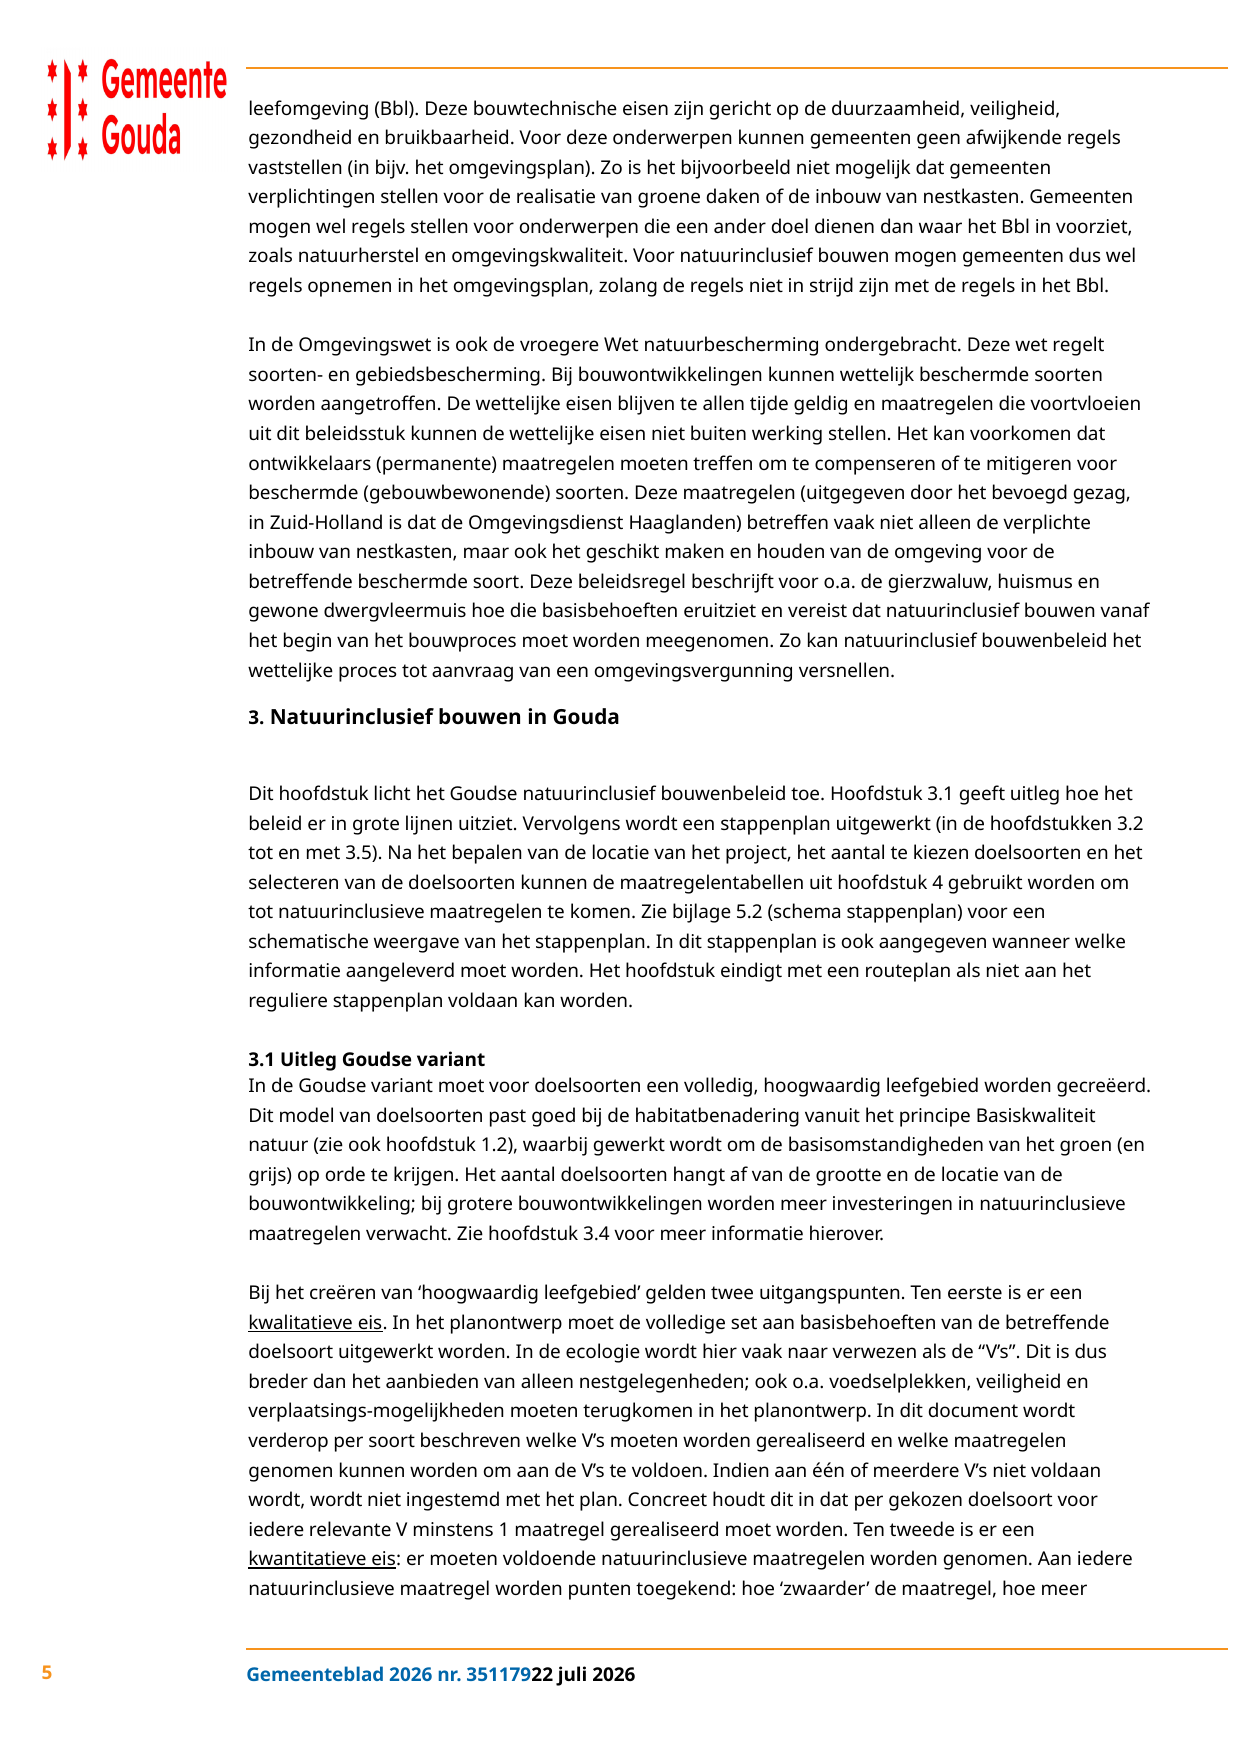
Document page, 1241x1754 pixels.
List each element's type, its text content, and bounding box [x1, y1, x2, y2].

text In de Omgevingswet is ook de vroegere Wet natuurbescherming ondergebracht. Deze wet regelt soorten- en gebiedsbescherming. Bij bouwontwikkelingen kunnen wettelijk beschermde soorten worden aangetroffen. De wettelijke eisen blijven te allen tijde geldig en maatregelen die voortvloeien uit dit beleidsstuk kunnen de wettelijke eisen niet buiten werking stellen. Het kan voorkomen dat ontwikkelaars (permanente) maatregelen moeten treffen om te compenseren of te mitigeren voor beschermde (gebouwbewonende) soorten. Deze maatregelen (uitgegeven door het bevoegd gezag, in Zuid-Holland is dat de Omgevingsdienst Haaglanden) betreffen vaak niet alleen de verplichte inbouw van nestkasten, maar ook het geschikt maken en houden van de omgeving voor de betreffende beschermde soort. Deze beleidsregel beschrijft voor o.a. de gierzwaluw, huismus en gewone dwergvleermuis hoe die basisbehoeften eruitziet en vereist dat natuurinclusief bouwen vanaf het begin van het bouwproces moet worden meegenomen. Zo kan natuurinclusief bouwenbeleid het wettelijke proces tot aanvraag van een omgevingsvergunning versnellen. [248, 331, 1152, 683]
picture [41, 47, 231, 172]
text Dit hoofdstuk licht het Goudse natuurinclusief bouwenbeleid toe. Hoofdstuk 3.1 geeft uitleg hoe het beleid er in grote lijnen uitziet. Vervolgens wordt een stappenplan uitgewerkt (in de hoofdstukken 3.2 tot en met 3.5). Na het bepalen van de locatie van het project, het aantal te kiezen doelsoorten en het selecteren van de doelsoorten kunnen de maatregelentabellen uit hoofdstuk 4 gebruikt worden om tot natuurinclusieve maatregelen te komen. Zie bijlage 5.2 (schema stappenplan) voor een schematische weergave van het stappenplan. In dit stappenplan is ook aangegeven wanneer welke informatie aangeleverd moet worden. Het hoofdstuk eindigt met een routeplan als niet aan het reguliere stappenplan voldaan kan worden. [248, 780, 1152, 1013]
text leefomgeving (Bbl). Deze bouwtechnische eisen zijn gericht op de duurzaamheid, veiligheid, gezondheid en bruikbaarheid. Voor deze onderwerpen kunnen gemeenten geen afwijkende regels vaststellen (in bijv. het omgevingsplan). Zo is het bijvoorbeeld niet mogelijk dat gemeenten verplichtingen stellen voor de realisatie van groene daken of de inbouw van nestkasten. Gemeenten mogen wel regels stellen voor onderwerpen die een ander doel dienen dan waar het Bbl in voorziet, zoals natuurherstel en omgevingskwaliteit. Voor natuurinclusief bouwen mogen gemeenten dus wel regels opnemen in het omgevingsplan, zolang de regels niet in strijd zijn met de regels in het Bbl. [248, 95, 1152, 298]
text 3.1 Uitleg Goudse variant [248, 1046, 1152, 1072]
text 3. Natuurinclusief bouwen in Gouda [248, 702, 1152, 731]
text Bij het creëren van ‘hoogwaardig leefgebied’ gelden twee uitgangspunten. Ten eerste is er een kwalitatieve eis. In het planontwerp moet de volledige set aan basisbehoeften van de betreffende doelsoort uitgewerkt worden. In de ecologie wordt hier vaak naar verwezen als de “V’s”. Dit is dus breder dan het aanbieden van alleen nestgelegenheden; ook o.a. voedselplekken, veiligheid en verplaatsings-mogelijkheden moeten terugkomen in het planontwerp. In dit document wordt verderop per soort beschreven welke V’s moeten worden gerealiseerd en welke maatregelen genomen kunnen worden om aan de V’s te voldoen. Indien aan één of meerdere V’s niet voldaan wordt, wordt niet ingestemd met het plan. Concreet houdt dit in dat per gekozen doelsoort voor iedere relevante V minstens 1 maatregel gerealiseerd moet worden. Ten tweede is er een kwantitatieve eis: er moeten voldoende natuurinclusieve maatregelen worden genomen. Aan iedere natuurinclusieve maatregel worden punten toegekend: hoe ‘zwaarder’ de maatregel, hoe meer [248, 1279, 1152, 1601]
text In de Goudse variant moet voor doelsoorten een volledig, hoogwaardig leefgebied worden gecreëerd. Dit model van doelsoorten past goed bij de habitatbenadering vanuit het principe Basiskwaliteit natuur (zie ook hoofdstuk 1.2), waarbij gewerkt wordt om de basisomstandigheden van het groen (en grijs) op orde te krijgen. Het aantal doelsoorten hangt af van de grootte en de locatie van de bouwontwikkeling; bij grotere bouwontwikkelingen worden meer investeringen in natuurinclusieve maatregelen verwacht. Zie hoofdstuk 3.4 voor meer informatie hierover. [248, 1072, 1152, 1246]
